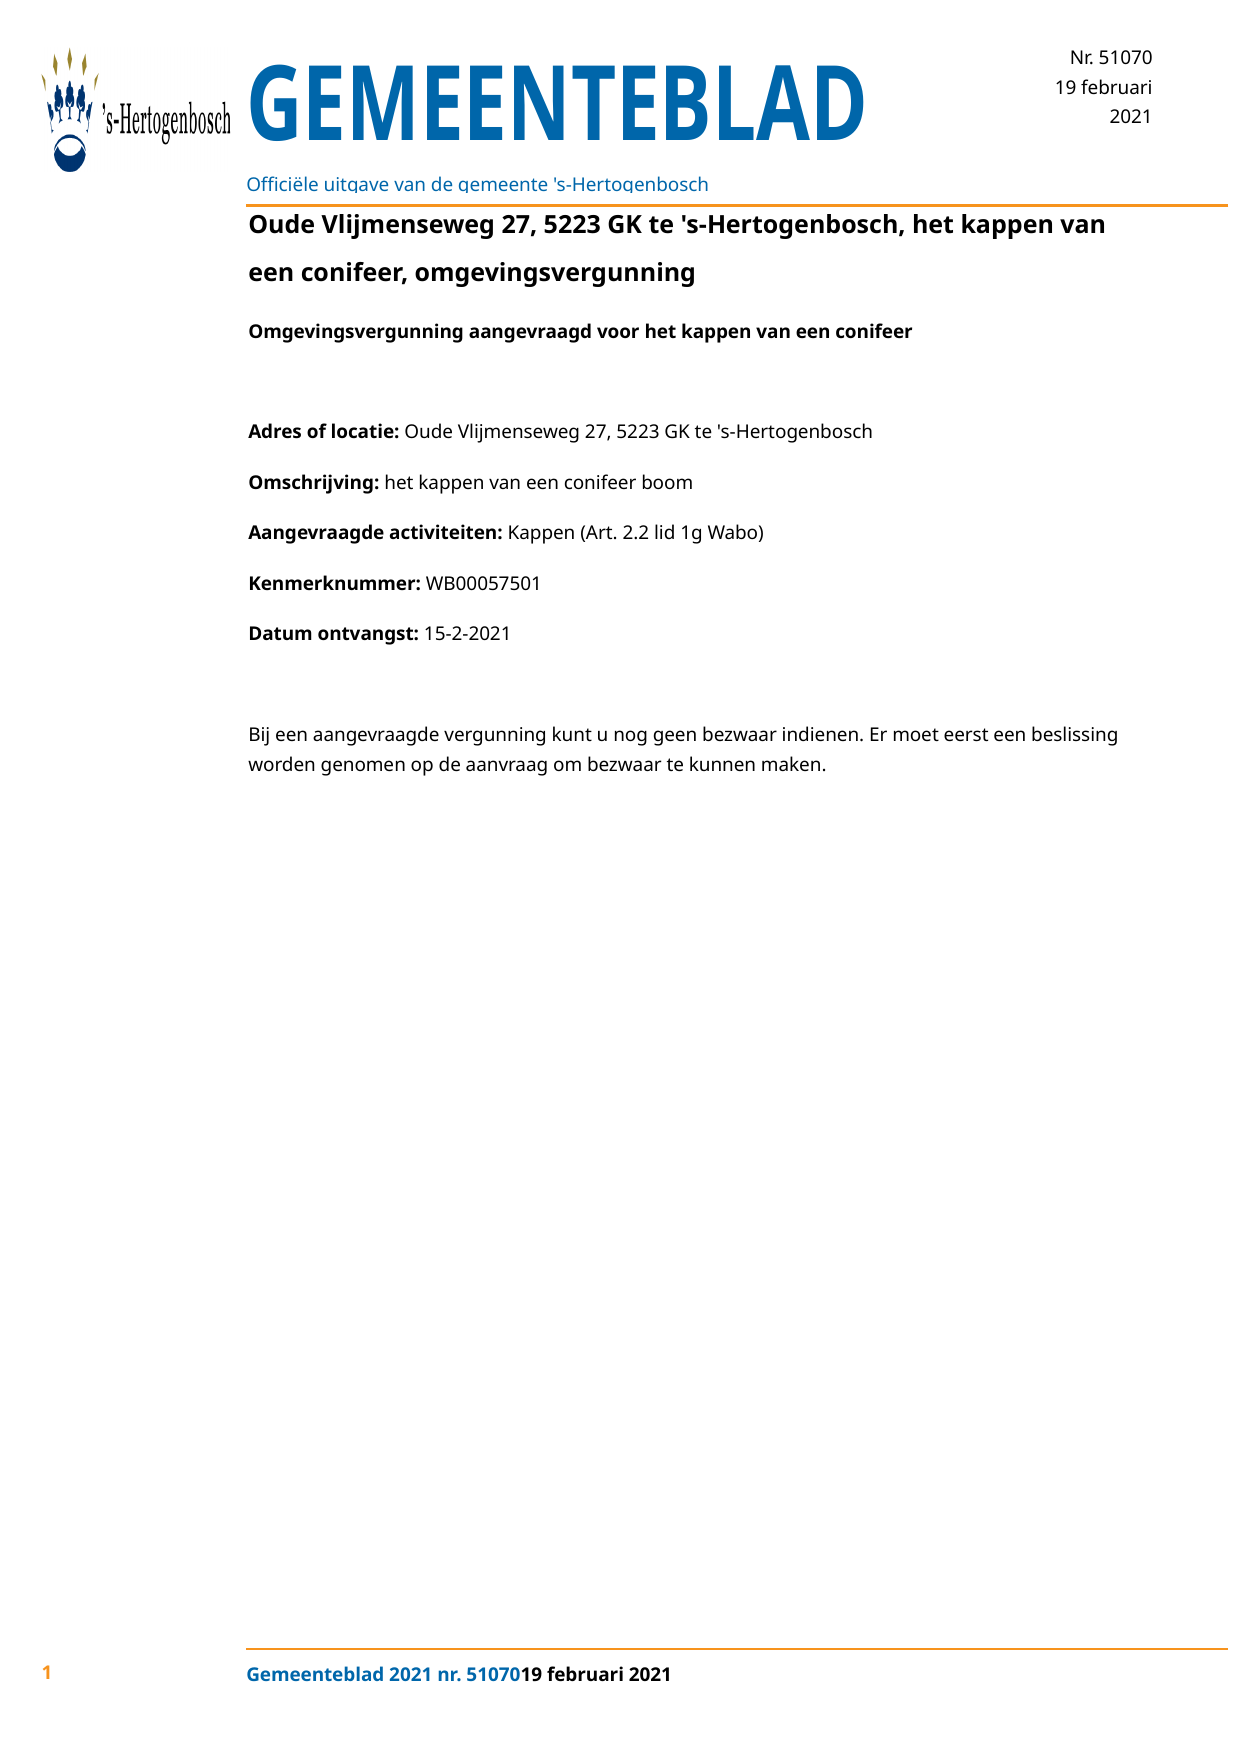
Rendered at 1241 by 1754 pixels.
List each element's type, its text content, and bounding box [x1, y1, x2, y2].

text Adres of locatie: Oude Vlijmenseweg 27, 5223 GK te 's-Hertogenbosch [248, 419, 1152, 444]
text Omschrijving: het kappen van een conifeer boom [248, 469, 1152, 495]
text Bij een aangevraagde vergunning kunt u nog geen bezwaar indienen. Er moet eerst een beslissing worden genomen op de aanvraag om bezwaar te kunnen maken. [248, 721, 1152, 777]
text Omgevingsvergunning aangevraagd voor het kappen van een conifeer [248, 318, 1152, 344]
text Oude Vlijmenseweg 27, 5223 GK te 's-Hertogenbosch, het kappen van een conifeer, omgevingsvergunning [248, 207, 1152, 288]
picture [41, 47, 231, 172]
text Datum ontvangst: 15-2-2021 [248, 620, 1152, 646]
text Aangevraagde activiteiten: Kappen (Art. 2.2 lid 1g Wabo) [248, 519, 1152, 545]
text Kenmerknummer: WB00057501 [248, 570, 1152, 596]
